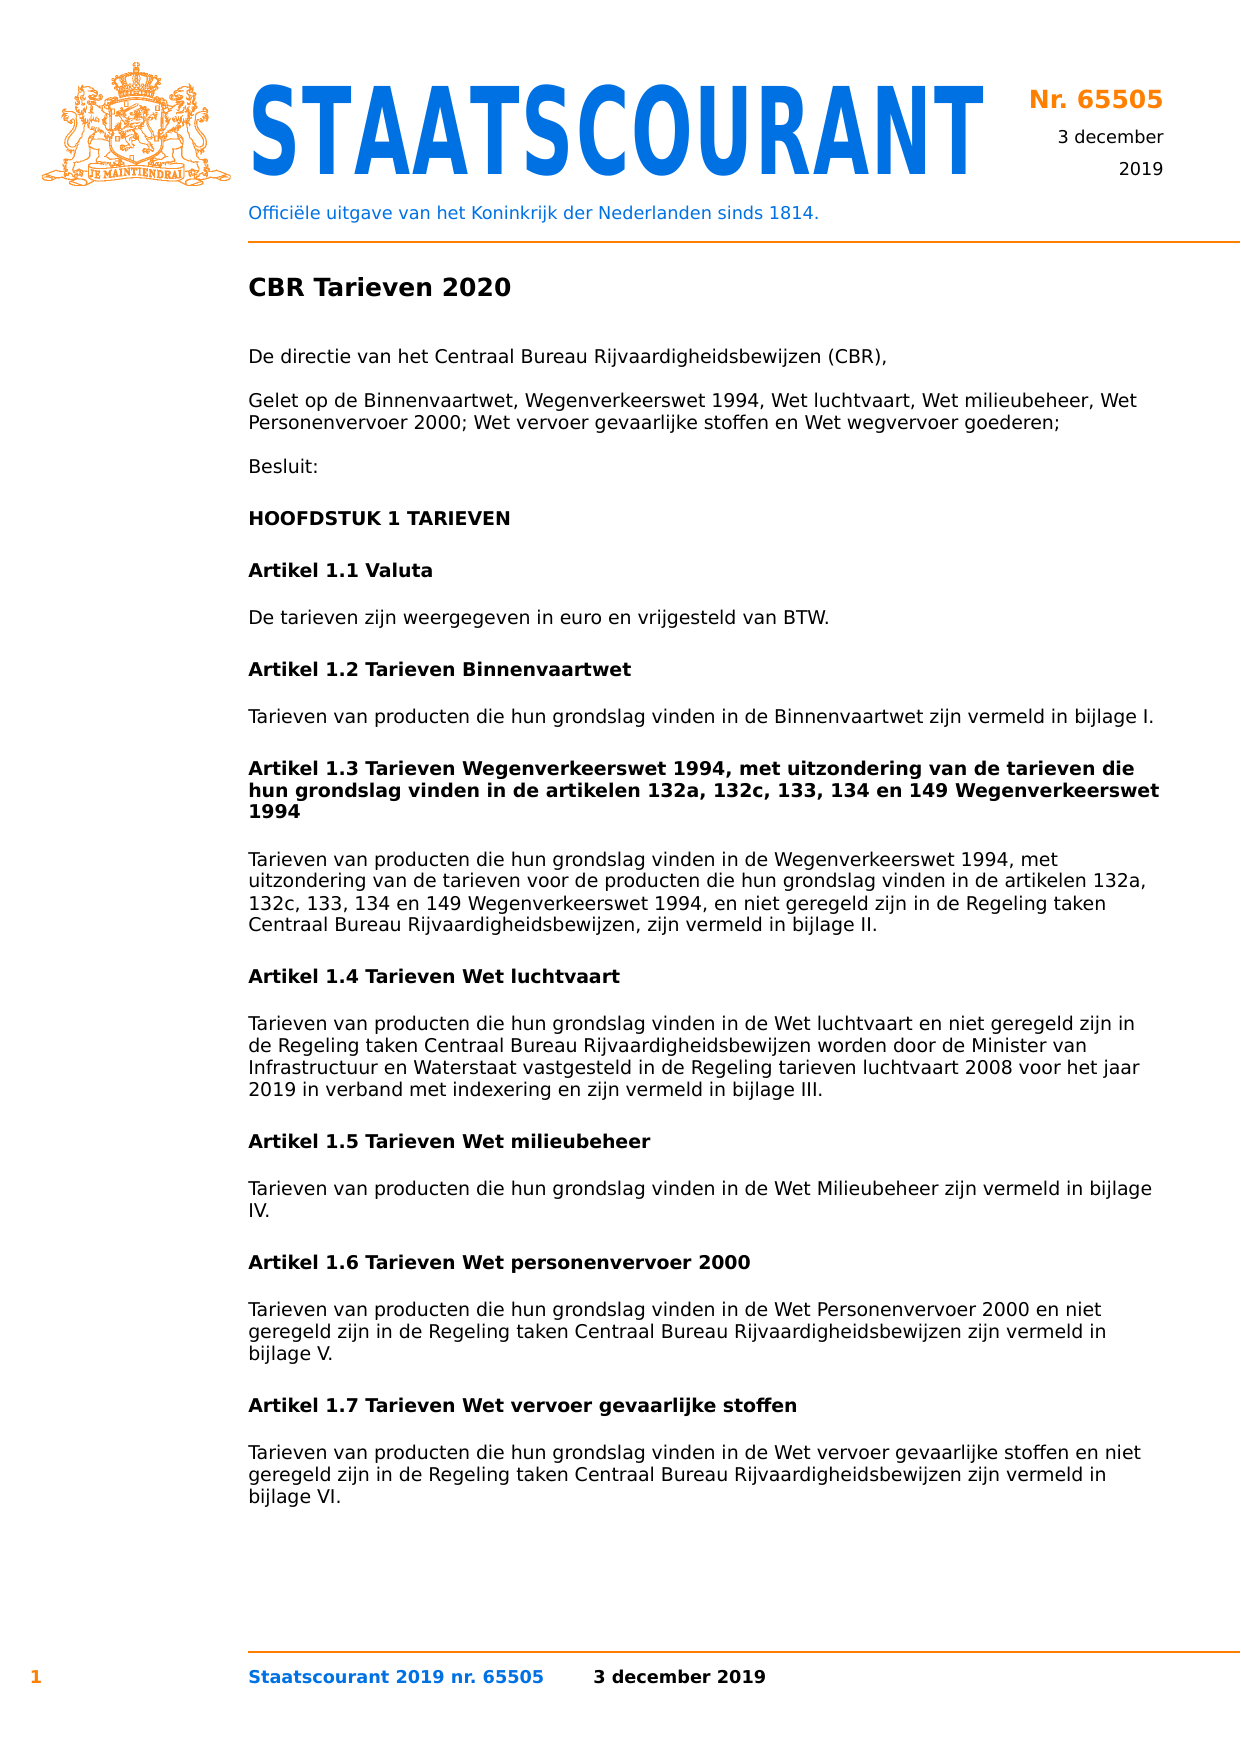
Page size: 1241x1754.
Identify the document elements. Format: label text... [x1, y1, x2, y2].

subtitle Artikel 1.7 Tarieven Wet vervoer gevaarlijke stoffen [248, 1395, 1163, 1417]
text Tarieven van producten die hun grondslag vinden in de Wet Milieubeheer zijn vermeld in bijlage IV. [248, 1178, 1163, 1222]
subtitle Artikel 1.1 Valuta [248, 559, 1163, 582]
table_header STAATSCOURANT [248, 62, 998, 203]
subtitle Artikel 1.2 Tarieven Binnenvaartwet [248, 658, 1163, 681]
subtitle Artikel 1.3 Tarieven Wegenverkeerswet 1994, met uitzondering van de tarieven die hun grondslag vinden in de artikelen 132a, 132c, 133, 134 en 149 Wegenverkeerswet 1994 [248, 757, 1163, 823]
table_header Nr. 65505 [998, 62, 1240, 121]
subtitle CBR Tarieven 2020 [248, 273, 1163, 302]
table_cell 2019 [998, 153, 1240, 203]
picture [41, 62, 231, 186]
text Tarieven van producten die hun grondslag vinden in de Wet luchtvaart en niet geregeld zijn in de Regeling taken Centraal Bureau Rijvaardigheidsbewijzen worden door de Minister van Infrastructuur en Waterstaat vastgesteld in de Regeling tarieven luchtvaart 2008 voor het jaar 2019 in verband met indexering en zijn vermeld in bijlage III. [248, 1013, 1163, 1101]
text Tarieven van producten die hun grondslag vinden in de Wegenverkeerswet 1994, met uitzondering van de tarieven voor de producten die hun grondslag vinden in de artikelen 132a, 132c, 133, 134 en 149 Wegenverkeerswet 1994, en niet geregeld zijn in de Regeling taken Centraal Bureau Rijvaardigheidsbewijzen, zijn vermeld in bijlage II. [248, 848, 1163, 936]
text Besluit: [248, 456, 1163, 478]
text Tarieven van producten die hun grondslag vinden in de Wet Personenvervoer 2000 en niet geregeld zijn in de Regeling taken Centraal Bureau Rijvaardigheidsbewijzen zijn vermeld in bijlage V. [248, 1299, 1163, 1365]
text Tarieven van producten die hun grondslag vinden in de Binnenvaartwet zijn vermeld in bijlage I. [248, 706, 1163, 727]
subtitle Artikel 1.6 Tarieven Wet personenvervoer 2000 [248, 1252, 1163, 1274]
text De tarieven zijn weergegeven in euro en vrijgesteld van BTW. [248, 607, 1163, 628]
subtitle Artikel 1.5 Tarieven Wet milieubeheer [248, 1131, 1163, 1153]
subtitle Artikel 1.4 Tarieven Wet luchtvaart [248, 966, 1163, 988]
text De directie van het Centraal Bureau Rijvaardigheidsbewijzen (CBR), [248, 346, 1163, 368]
table_header [25, 62, 248, 241]
text Tarieven van producten die hun grondslag vinden in de Wet vervoer gevaarlijke stoffen en niet geregeld zijn in de Regeling taken Centraal Bureau Rijvaardigheidsbewijzen zijn vermeld in bijlage VI. [248, 1442, 1163, 1508]
text Gelet op de Binnenvaartwet, Wegenverkeerswet 1994, Wet luchtvaart, Wet milieubeheer, Wet Personenvervoer 2000; Wet vervoer gevaarlijke stoffen en Wet wegvervoer goederen; [248, 390, 1163, 434]
table_cell Officiële uitgave van het Koninkrijk der Nederlanden sinds 1814. [248, 203, 1240, 241]
subtitle HOOFDSTUK 1 TARIEVEN [248, 508, 1163, 529]
table_cell 3 december [998, 121, 1240, 153]
